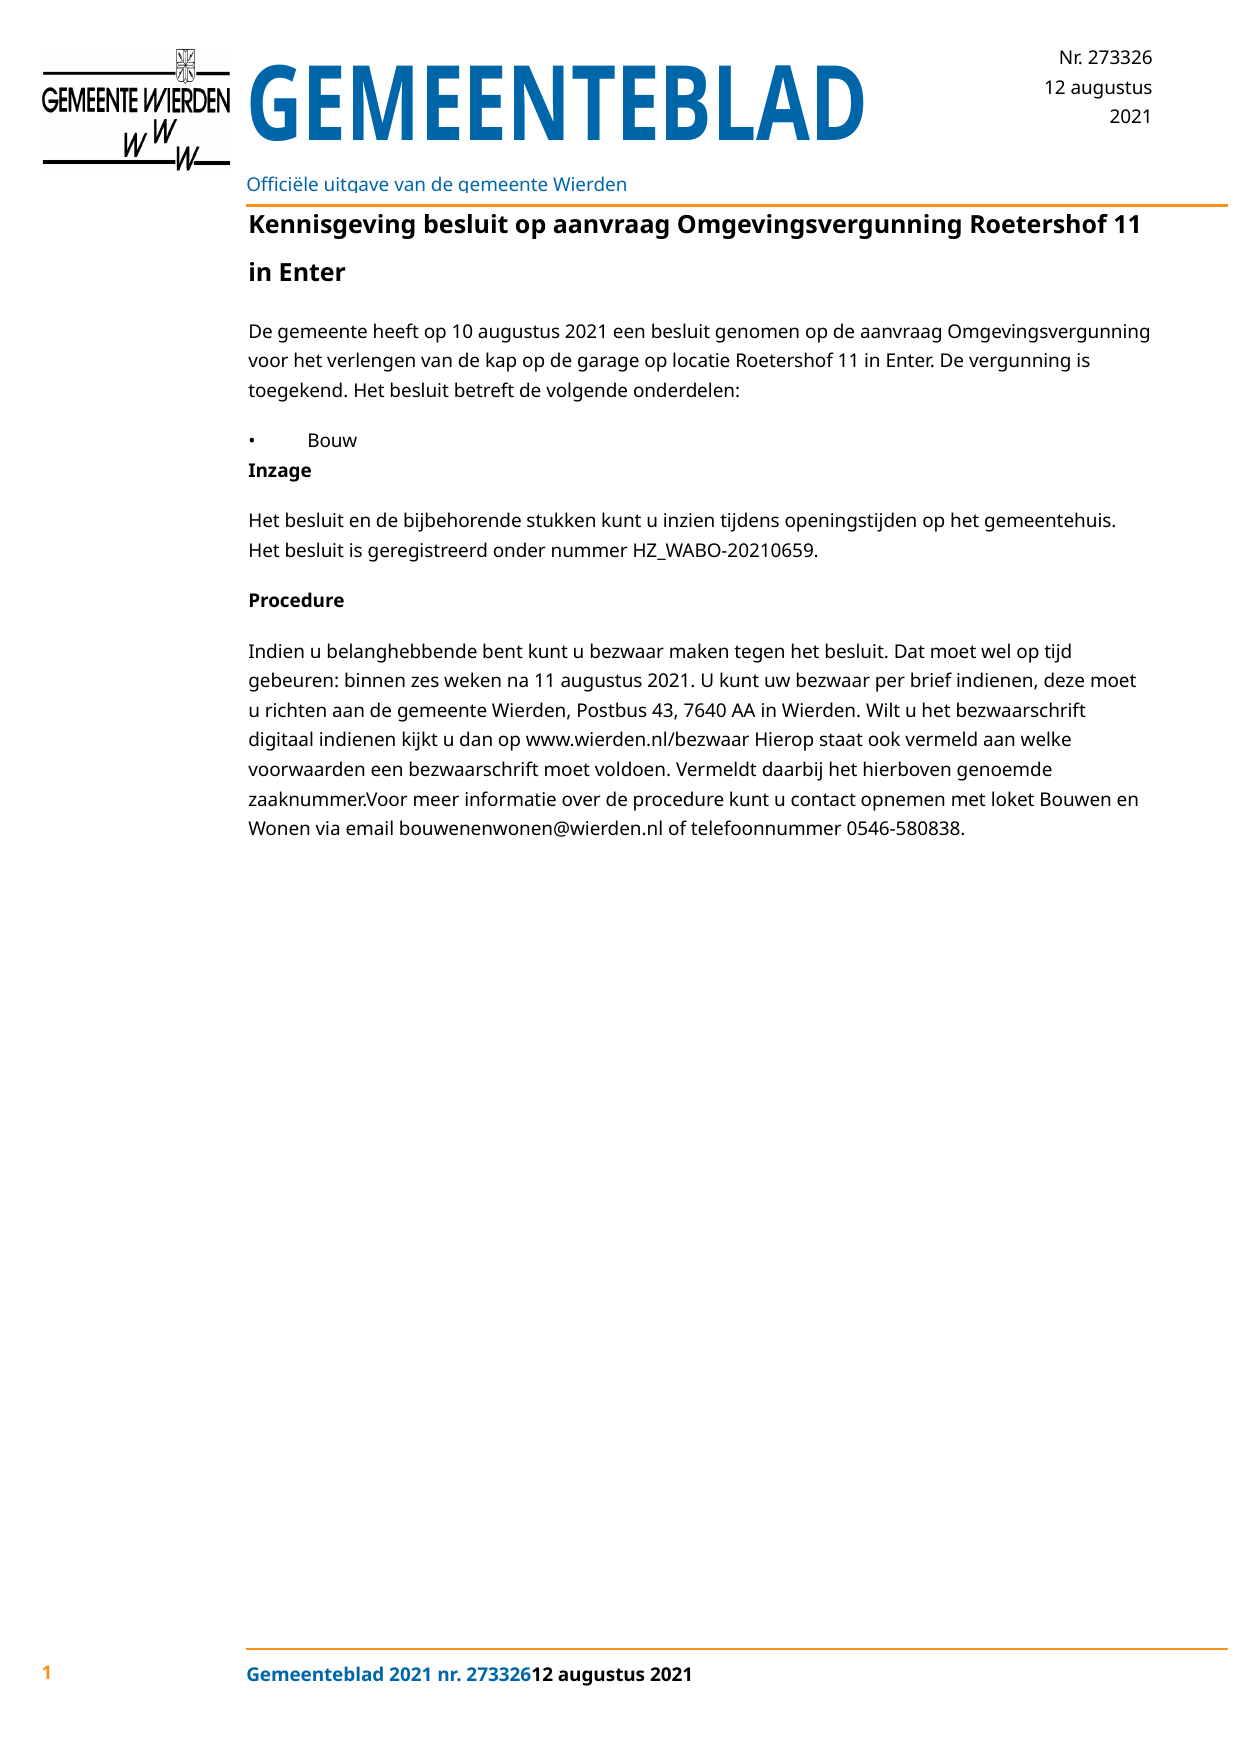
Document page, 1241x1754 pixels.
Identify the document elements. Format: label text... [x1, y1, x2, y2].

text De gemeente heeft op 10 augustus 2021 een besluit genomen op de aanvraag Omgevingsvergunning voor het verlengen van de kap op de garage op locatie Roetershof 11 in Enter. De vergunning is toegekend. Het besluit betreft de volgende onderdelen: [248, 318, 1152, 403]
text Inzage [248, 457, 1152, 483]
text Procedure [248, 587, 1152, 613]
list Bouw [248, 427, 1152, 453]
picture [41, 47, 231, 172]
text Indien u belanghebbende bent kunt u bezwaar maken tegen het besluit. Dat moet wel op tijd gebeuren: binnen zes weken na 11 augustus 2021. U kunt uw bezwaar per brief indienen, deze moet u richten aan de gemeente Wierden, Postbus 43, 7640 AA in Wierden. Wilt u het bezwaarschrift digitaal indienen kijkt u dan op www.wierden.nl/bezwaar Hierop staat ook vermeld aan welke voorwaarden een bezwaarschrift moet voldoen. Vermeldt daarbij het hierboven genoemde zaaknummer.Voor meer informatie over de procedure kunt u contact opnemen met loket Bouwen en Wonen via email bouwenenwonen@wierden.nl of telefoonnummer 0546-580838. [248, 638, 1152, 841]
text Kennisgeving besluit op aanvraag Omgevingsvergunning Roetershof 11 in Enter [248, 207, 1152, 288]
text Het besluit en de bijbehorende stukken kunt u inzien tijdens openingstijden op het gemeentehuis. Het besluit is geregistreerd onder nummer HZ_WABO-20210659. [248, 507, 1152, 563]
